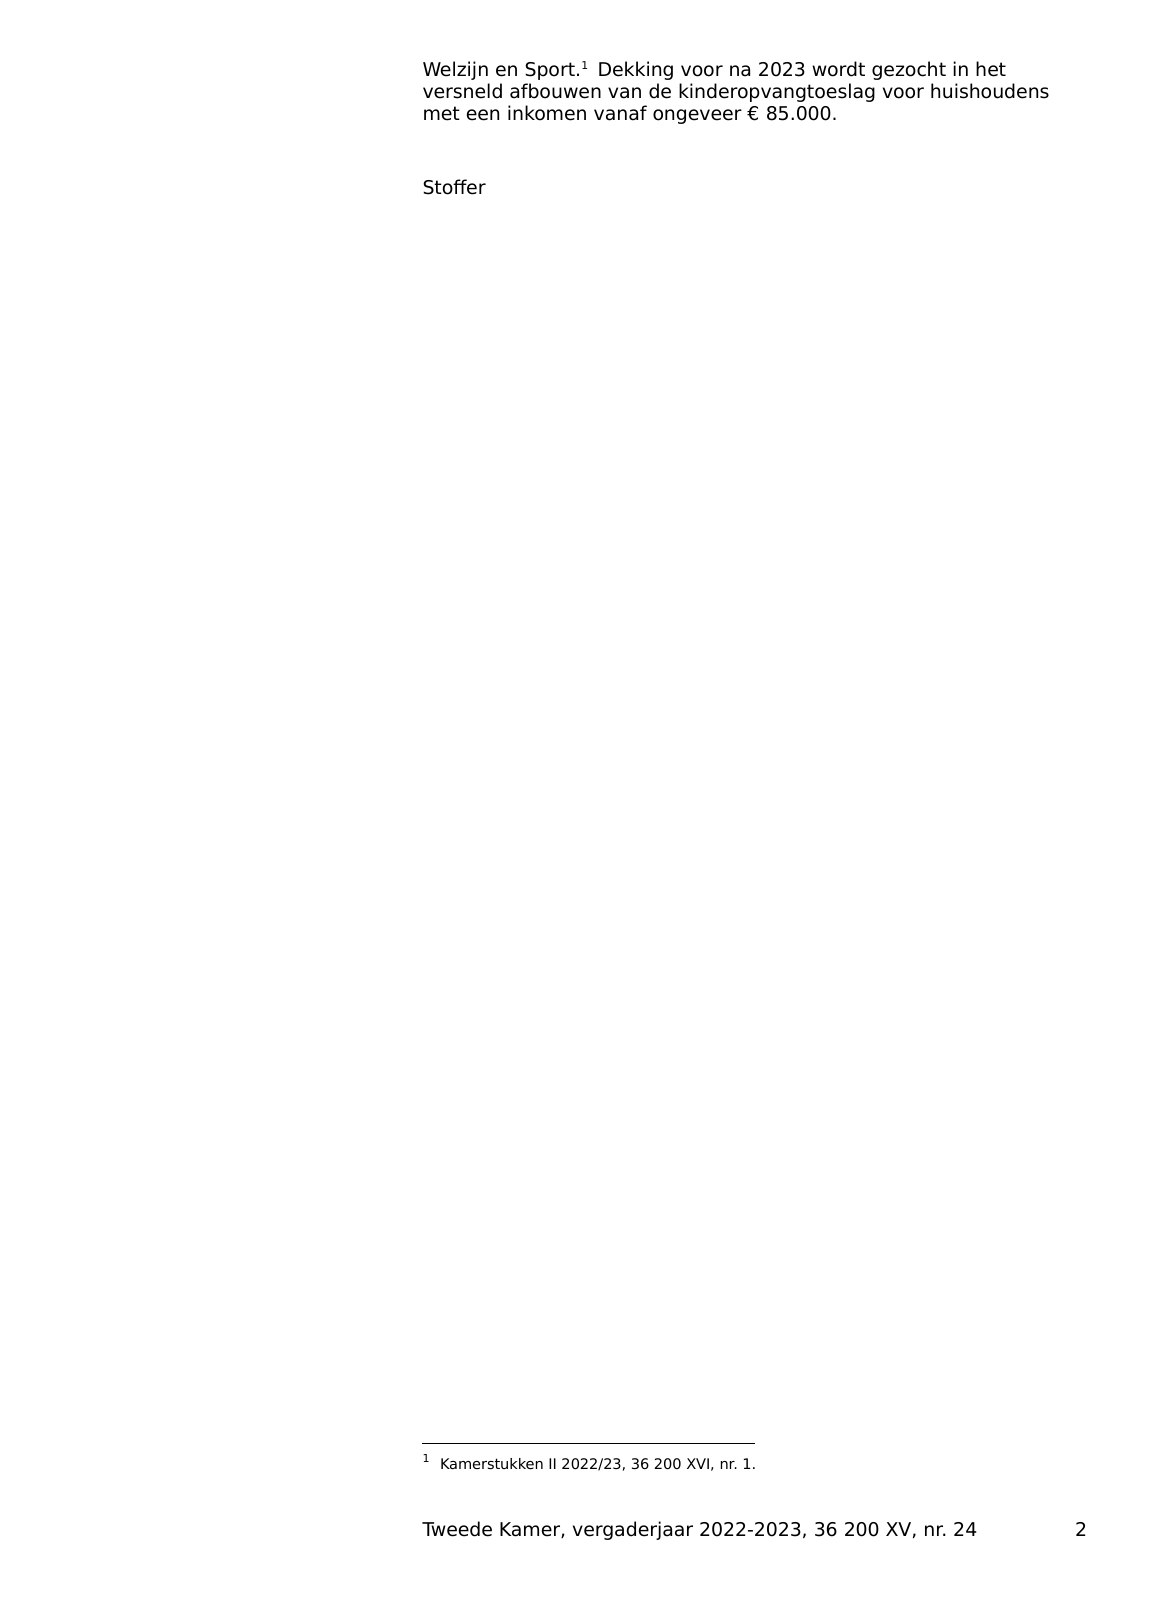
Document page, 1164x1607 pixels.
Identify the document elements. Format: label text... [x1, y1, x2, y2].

text Welzijn en Sport. Dekking voor na 2023 wordt gezocht in het versneld afbouwen van de kinderopvangtoeslag voor huishoudens met een inkomen vanaf ongeveer € 85.000. [422, 59, 1087, 125]
text Kamerstukken II 2022/23, 36 200 XVI, nr. 1. [422, 1452, 1087, 1474]
text Stoffer [422, 155, 1087, 199]
